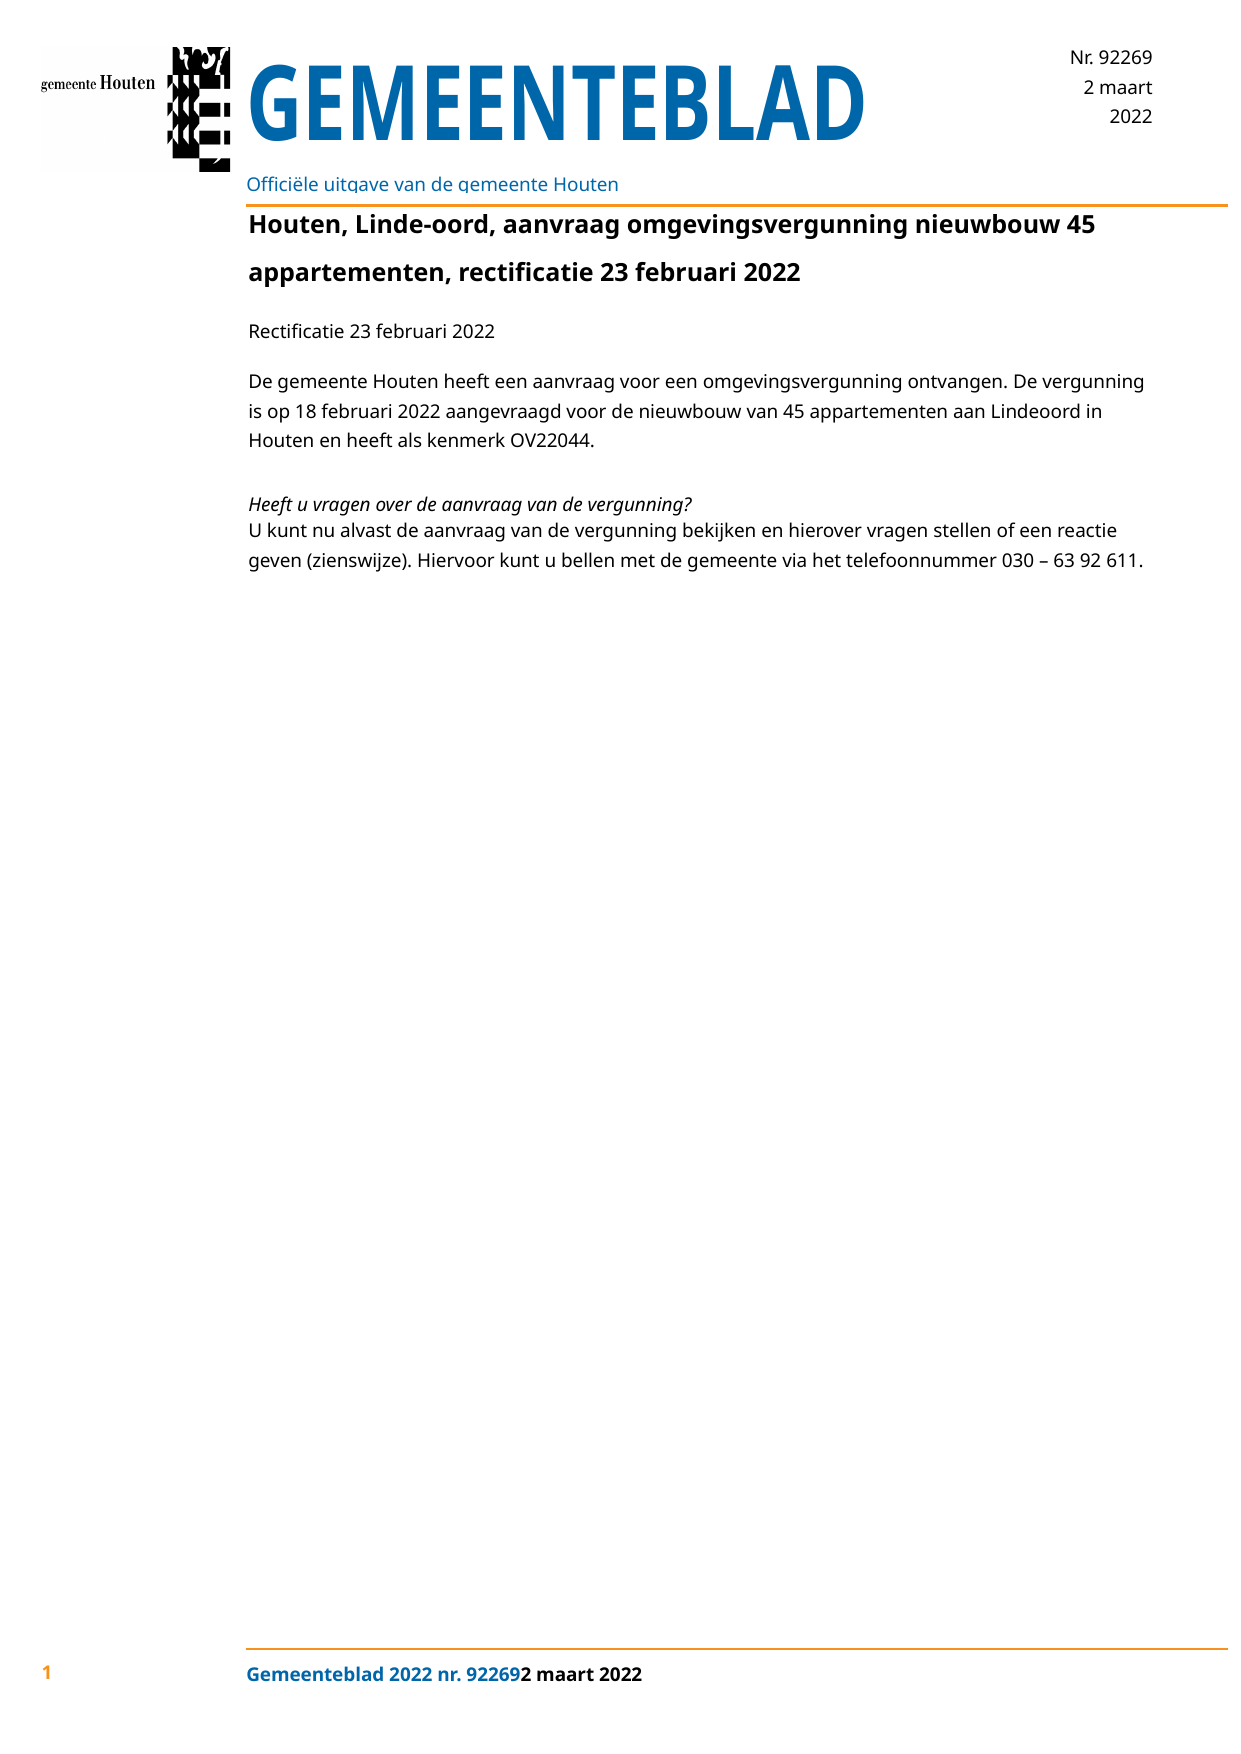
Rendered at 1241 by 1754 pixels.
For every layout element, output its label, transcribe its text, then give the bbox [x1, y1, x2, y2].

text U kunt nu alvast de aanvraag van de vergunning bekijken en hierover vragen stellen of een reactie geven (zienswijze). Hiervoor kunt u bellen met de gemeente via het telefoonnummer 030 – 63 92 611. [248, 517, 1152, 572]
text Rectificatie 23 februari 2022 [248, 318, 1152, 344]
picture [41, 47, 231, 172]
text De gemeente Houten heeft een aanvraag voor een omgevingsvergunning ontvangen. De vergunning is op 18 februari 2022 aangevraagd voor de nieuwbouw van 45 appartementen aan Lindeoord in Houten en heeft als kenmerk OV22044. [248, 368, 1152, 453]
text Heeft u vragen over de aanvraag van de vergunning? [248, 491, 1152, 517]
text Houten, Linde-oord, aanvraag omgevingsvergunning nieuwbouw 45 appartementen, rectificatie 23 februari 2022 [248, 207, 1152, 288]
